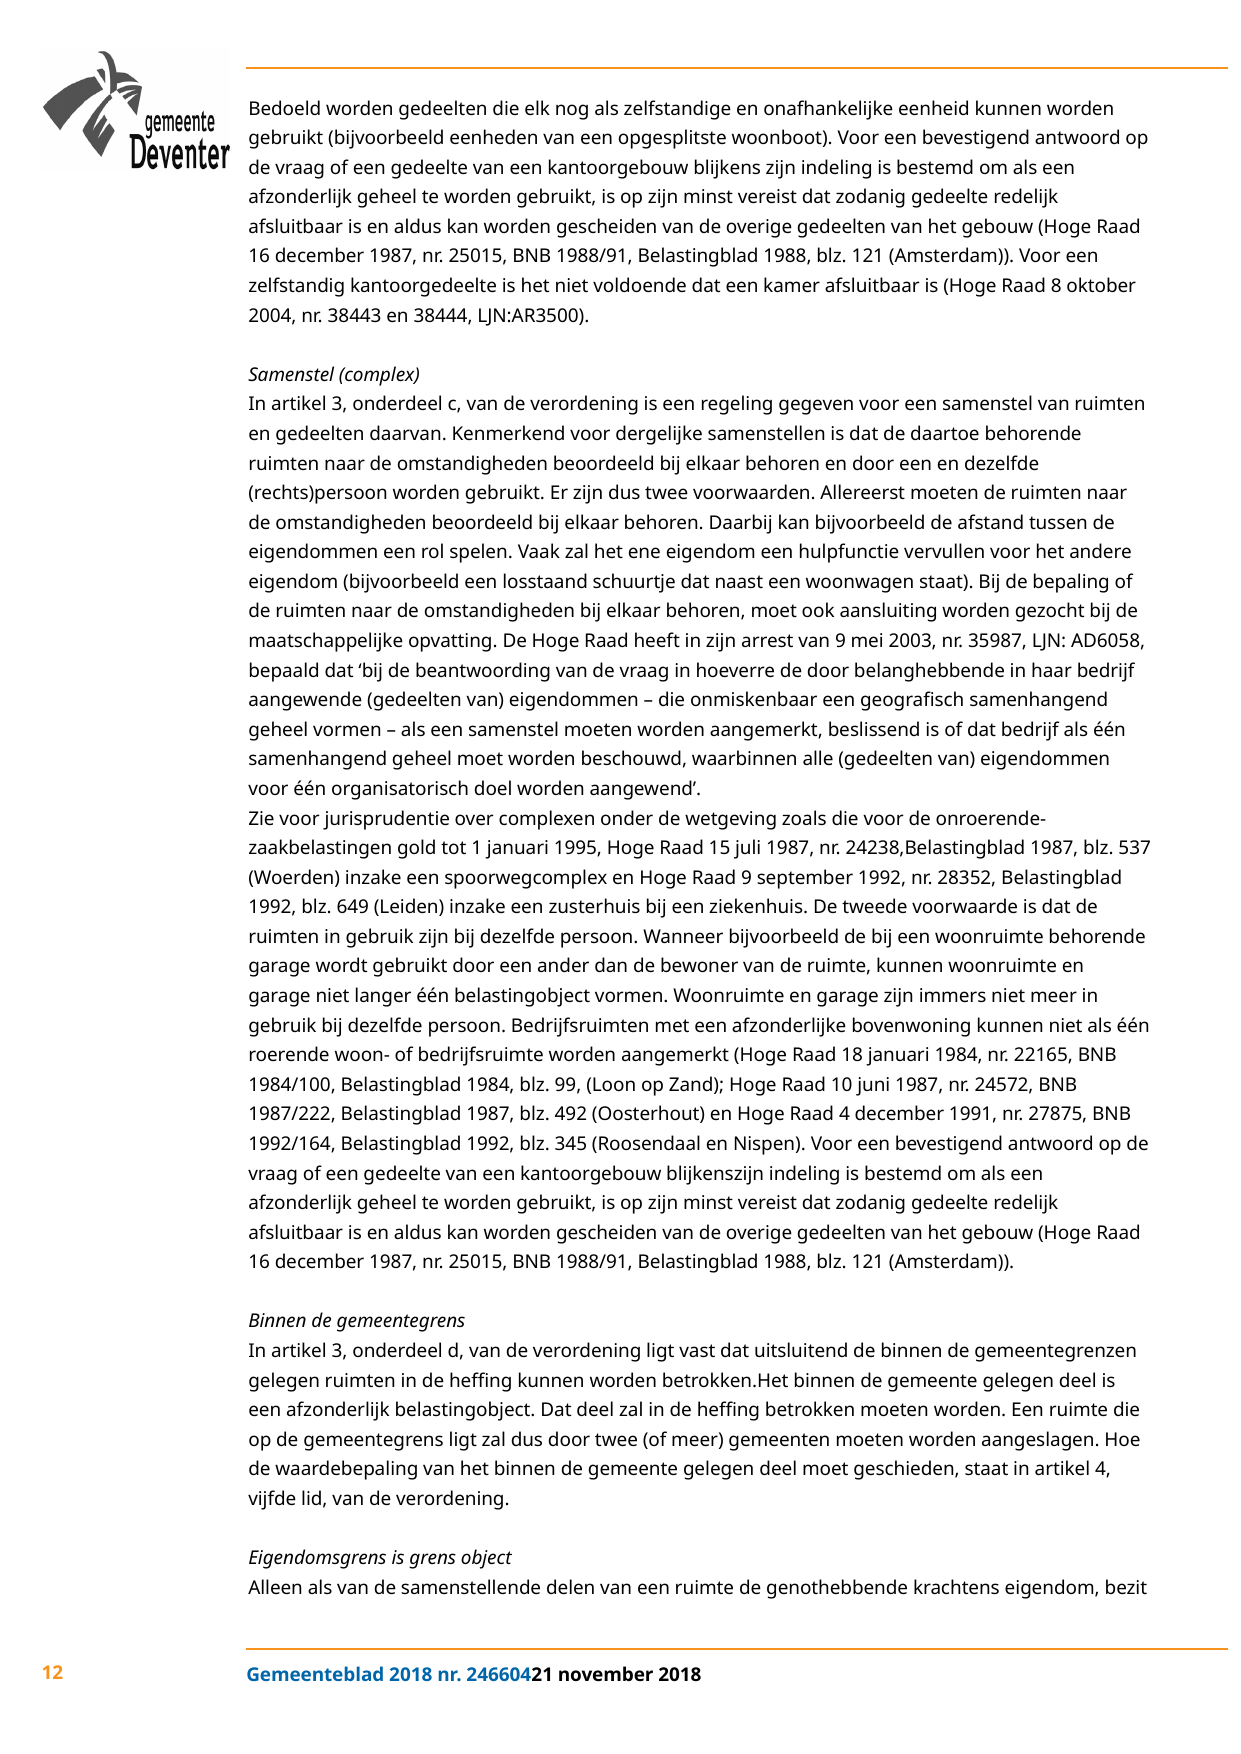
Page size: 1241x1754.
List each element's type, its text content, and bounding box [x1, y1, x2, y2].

text Samenstel (complex) [248, 361, 1152, 387]
text Binnen de gemeentegrens [248, 1308, 1152, 1333]
text Zie voor jurisprudentie over complexen onder de wetgeving zoals die voor de onroerende-zaakbelastingen gold tot 1 januari 1995, Hoge Raad 15 juli 1987, nr. 24238,Belastingblad 1987, blz. 537 (Woerden) inzake een spoorwegcomplex en Hoge Raad 9 september 1992, nr. 28352, Belastingblad 1992, blz. 649 (Leiden) inzake een zusterhuis bij een ziekenhuis. De tweede voorwaarde is dat de ruimten in gebruik zijn bij dezelfde persoon. Wanneer bijvoorbeeld de bij een woonruimte behorende garage wordt gebruikt door een ander dan de bewoner van de ruimte, kunnen woonruimte en garage niet langer één belastingobject vormen. Woonruimte en garage zijn immers niet meer in gebruik bij dezelfde persoon. Bedrijfsruimten met een afzonderlijke bovenwoning kunnen niet als één roerende woon- of bedrijfsruimte worden aangemerkt (Hoge Raad 18 januari 1984, nr. 22165, BNB 1984/100, Belastingblad 1984, blz. 99, (Loon op Zand); Hoge Raad 10 juni 1987, nr. 24572, BNB 1987/222, Belastingblad 1987, blz. 492 (Oosterhout) en Hoge Raad 4 december 1991, nr. 27875, BNB 1992/164, Belastingblad 1992, blz. 345 (Roosendaal en Nispen). Voor een bevestigend antwoord op de vraag of een gedeelte van een kantoorgebouw blijkenszijn indeling is bestemd om als een afzonderlijk geheel te worden gebruikt, is op zijn minst vereist dat zodanig gedeelte redelijk afsluitbaar is en aldus kan worden gescheiden van de overige gedeelten van het gebouw (Hoge Raad 16 december 1987, nr. 25015, BNB 1988/91, Belastingblad 1988, blz. 121 (Amsterdam)). [248, 805, 1152, 1274]
text Eigendomsgrens is grens object [248, 1544, 1152, 1570]
text Bedoeld worden gedeelten die elk nog als zelfstandige en onafhankelijke eenheid kunnen worden gebruikt (bijvoorbeeld eenheden van een opgesplitste woonboot). Voor een bevestigend antwoord op de vraag of een gedeelte van een kantoorgebouw blijkens zijn indeling is bestemd om als een afzonderlijk geheel te worden gebruikt, is op zijn minst vereist dat zodanig gedeelte redelijk afsluitbaar is en aldus kan worden gescheiden van de overige gedeelten van het gebouw (Hoge Raad 16 december 1987, nr. 25015, BNB 1988/91, Belastingblad 1988, blz. 121 (Amsterdam)). Voor een zelfstandig kantoorgedeelte is het niet voldoende dat een kamer afsluitbaar is (Hoge Raad 8 oktober 2004, nr. 38443 en 38444, LJN:AR3500). [248, 95, 1152, 328]
text In artikel 3, onderdeel d, van de verordening ligt vast dat uitsluitend de binnen de gemeentegrenzen gelegen ruimten in de heffing kunnen worden betrokken.Het binnen de gemeente gelegen deel is een afzonderlijk belastingobject. Dat deel zal in de heffing betrokken moeten worden. Een ruimte die op de gemeentegrens ligt zal dus door twee (of meer) gemeenten moeten worden aangeslagen. Hoe de waardebepaling van het binnen de gemeente gelegen deel moet geschieden, staat in artikel 4, vijfde lid, van de verordening. [248, 1337, 1152, 1511]
text Alleen als van de samenstellende delen van een ruimte de genothebbende krachtens eigendom, bezit [248, 1574, 1152, 1600]
picture [41, 47, 231, 172]
text In artikel 3, onderdeel c, van de verordening is een regeling gegeven voor een samenstel van ruimten en gedeelten daarvan. Kenmerkend voor dergelijke samenstellen is dat de daartoe behorende ruimten naar de omstandigheden beoordeeld bij elkaar behoren en door een en dezelfde (rechts)persoon worden gebruikt. Er zijn dus twee voorwaarden. Allereerst moeten de ruimten naar de omstandigheden beoordeeld bij elkaar behoren. Daarbij kan bijvoorbeeld de afstand tussen de eigendommen een rol spelen. Vaak zal het ene eigendom een hulpfunctie vervullen voor het andere eigendom (bijvoorbeeld een losstaand schuurtje dat naast een woonwagen staat). Bij de bepaling of de ruimten naar de omstandigheden bij elkaar behoren, moet ook aansluiting worden gezocht bij de maatschappelijke opvatting. De Hoge Raad heeft in zijn arrest van 9 mei 2003, nr. 35987, LJN: AD6058, bepaald dat ‘bij de beantwoording van de vraag in hoeverre de door belanghebbende in haar bedrijf aangewende (gedeelten van) eigendommen – die onmiskenbaar een geografisch samenhangend geheel vormen – als een samenstel moeten worden aangemerkt, beslissend is of dat bedrijf als één samenhangend geheel moet worden beschouwd, waarbinnen alle (gedeelten van) eigendommen voor één organisatorisch doel worden aangewend’. [248, 391, 1152, 801]
